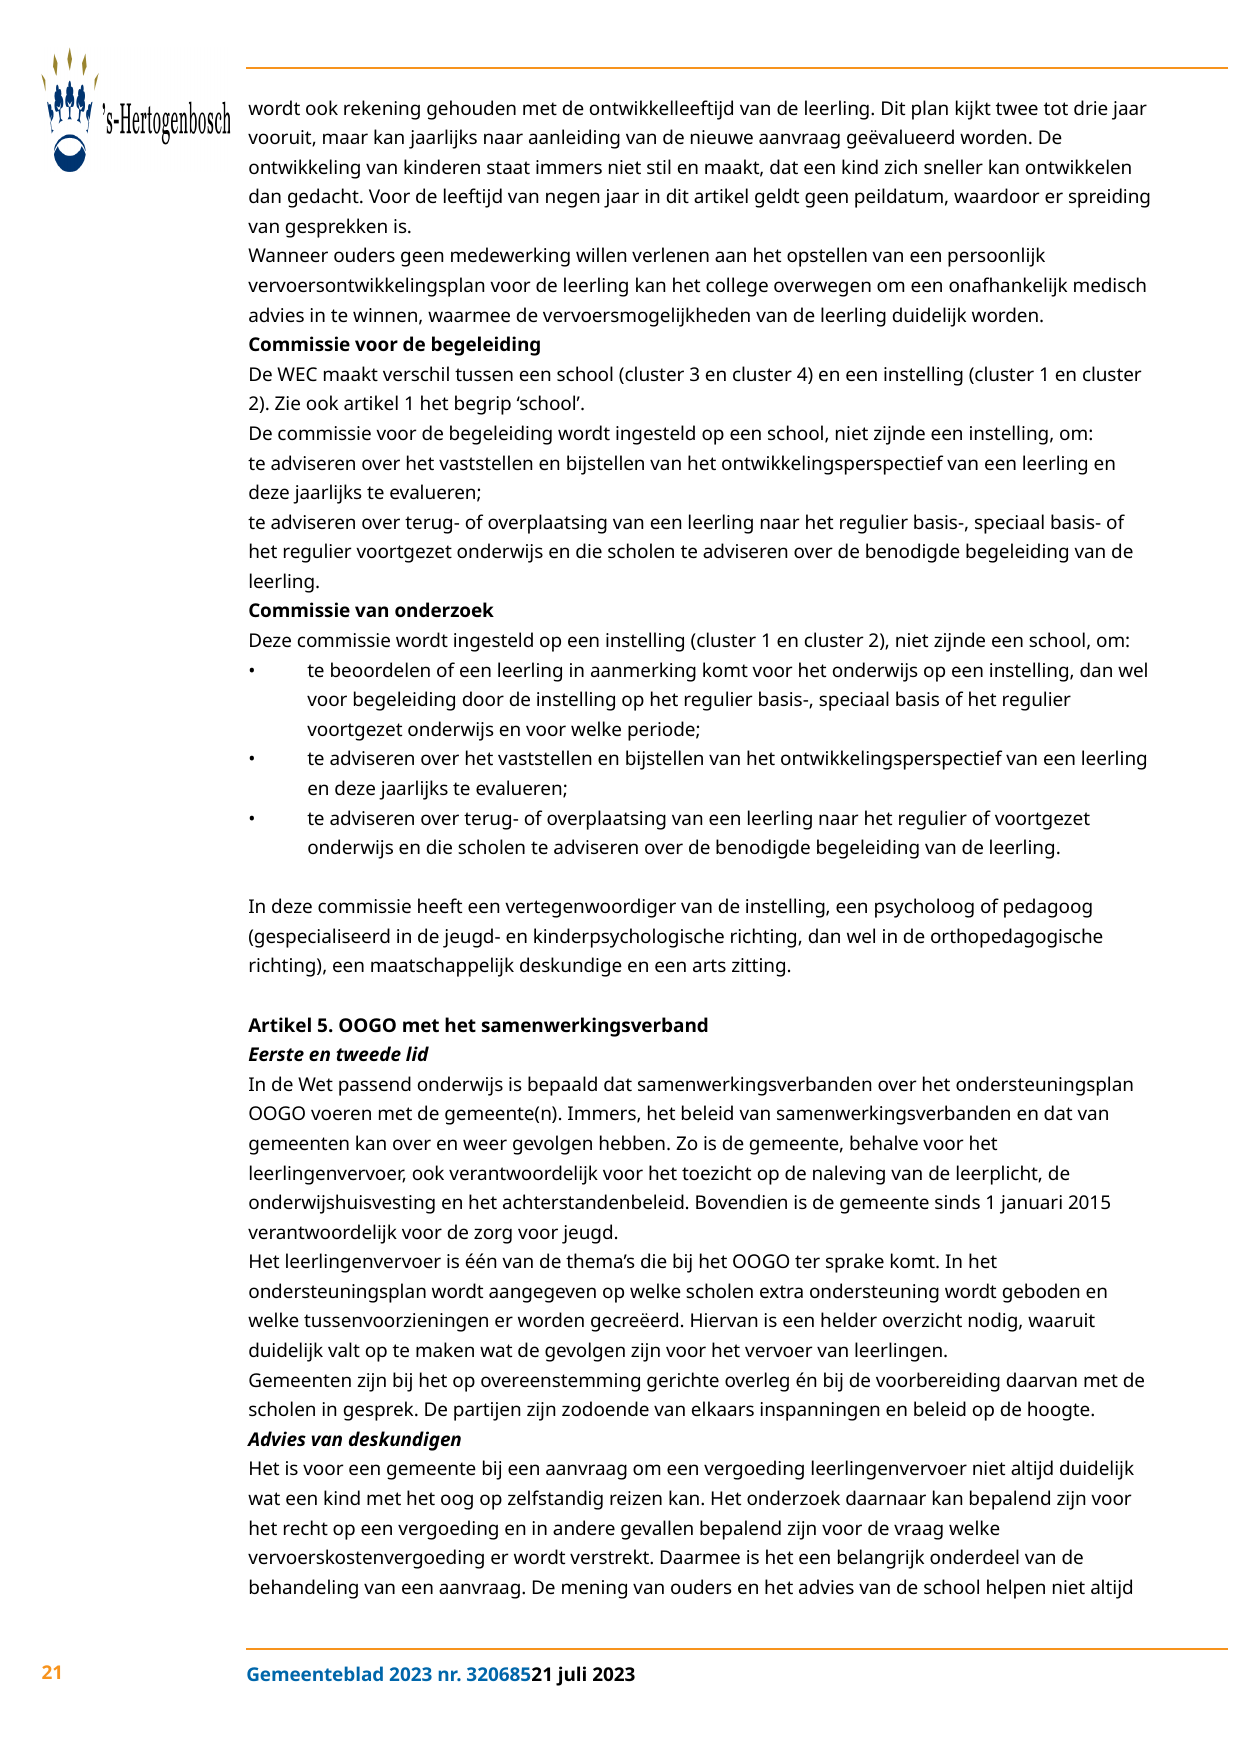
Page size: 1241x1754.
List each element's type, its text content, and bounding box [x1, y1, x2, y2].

list te adviseren over terug- of overplaatsing van een leerling naar het regulier of voortgezet onderwijs en die scholen te adviseren over de benodigde begeleiding van de leerling. [248, 805, 1152, 860]
text Eerste en tweede lid [248, 1041, 1152, 1067]
text Commissie voor de begeleiding [248, 331, 1152, 357]
text De commissie voor de begeleiding wordt ingesteld op een school, niet zijnde een instelling, om: [248, 420, 1152, 446]
text In de Wet passend onderwijs is bepaald dat samenwerkingsverbanden over het ondersteuningsplan OOGO voeren met de gemeente(n). Immers, het beleid van samenwerkingsverbanden en dat van gemeenten kan over en weer gevolgen hebben. Zo is de gemeente, behalve voor het leerlingenvervoer, ook verantwoordelijk voor het toezicht op de naleving van de leerplicht, de onderwijshuisvesting en het achterstandenbeleid. Bovendien is de gemeente sinds 1 januari 2015 verantwoordelijk voor de zorg voor jeugd. [248, 1071, 1152, 1245]
text In deze commissie heeft een vertegenwoordiger van de instelling, een psycholoog of pedagoog (gespecialiseerd in de jeugd- en kinderpsychologische richting, dan wel in de orthopedagogische richting), een maatschappelijk deskundige en een arts zitting. [248, 893, 1152, 978]
text Het is voor een gemeente bij een aanvraag om een vergoeding leerlingenvervoer niet altijd duidelijk wat een kind met het oog op zelfstandig reizen kan. Het onderzoek daarnaar kan bepalend zijn voor het recht op een vergoeding en in andere gevallen bepalend zijn voor de vraag welke vervoerskostenvergoeding er wordt verstrekt. Daarmee is het een belangrijk onderdeel van de behandeling van een aanvraag. De mening van ouders en het advies van de school helpen niet altijd [248, 1456, 1152, 1600]
text Gemeenten zijn bij het op overeenstemming gerichte overleg én bij de voorbereiding daarvan met de scholen in gesprek. De partijen zijn zodoende van elkaars inspanningen en beleid op de hoogte. [248, 1367, 1152, 1422]
text Het leerlingenvervoer is één van de thema’s die bij het OOGO ter sprake komt. In het ondersteuningsplan wordt aangegeven op welke scholen extra ondersteuning wordt geboden en welke tussenvoorzieningen er worden gecreëerd. Hiervan is een helder overzicht nodig, waaruit duidelijk valt op te maken wat de gevolgen zijn voor het vervoer van leerlingen. [248, 1248, 1152, 1363]
text wordt ook rekening gehouden met de ontwikkelleeftijd van de leerling. Dit plan kijkt twee tot drie jaar vooruit, maar kan jaarlijks naar aanleiding van de nieuwe aanvraag geëvalueerd worden. De ontwikkeling van kinderen staat immers niet stil en maakt, dat een kind zich sneller kan ontwikkelen dan gedacht. Voor de leeftijd van negen jaar in dit artikel geldt geen peildatum, waardoor er spreiding van gesprekken is. [248, 95, 1152, 239]
list te adviseren over het vaststellen en bijstellen van het ontwikkelingsperspectief van een leerling en deze jaarlijks te evalueren; [248, 746, 1152, 801]
picture [41, 47, 231, 172]
text Artikel 5. OOGO met het samenwerkingsverband [248, 1012, 1152, 1038]
text Commissie van onderzoek [248, 598, 1152, 623]
text te adviseren over terug- of overplaatsing van een leerling naar het regulier basis-, speciaal basis- of het regulier voortgezet onderwijs en die scholen te adviseren over de benodigde begeleiding van de leerling. [248, 509, 1152, 594]
text Advies van deskundigen [248, 1426, 1152, 1452]
text Deze commissie wordt ingesteld op een instelling (cluster 1 en cluster 2), niet zijnde een school, om: [248, 627, 1152, 653]
text te adviseren over het vaststellen en bijstellen van het ontwikkelingsperspectief van een leerling en deze jaarlijks te evalueren; [248, 450, 1152, 505]
text Wanneer ouders geen medewerking willen verlenen aan het opstellen van een persoonlijk vervoersontwikkelingsplan voor de leerling kan het college overwegen om een onafhankelijk medisch advies in te winnen, waarmee de vervoersmogelijkheden van de leerling duidelijk worden. [248, 243, 1152, 328]
list te beoordelen of een leerling in aanmerking komt voor het onderwijs op een instelling, dan wel voor begeleiding door de instelling op het regulier basis-, speciaal basis of het regulier voortgezet onderwijs en voor welke periode; [248, 657, 1152, 742]
text De WEC maakt verschil tussen een school (cluster 3 en cluster 4) en een instelling (cluster 1 en cluster 2). Zie ook artikel 1 het begrip ‘school’. [248, 361, 1152, 416]
